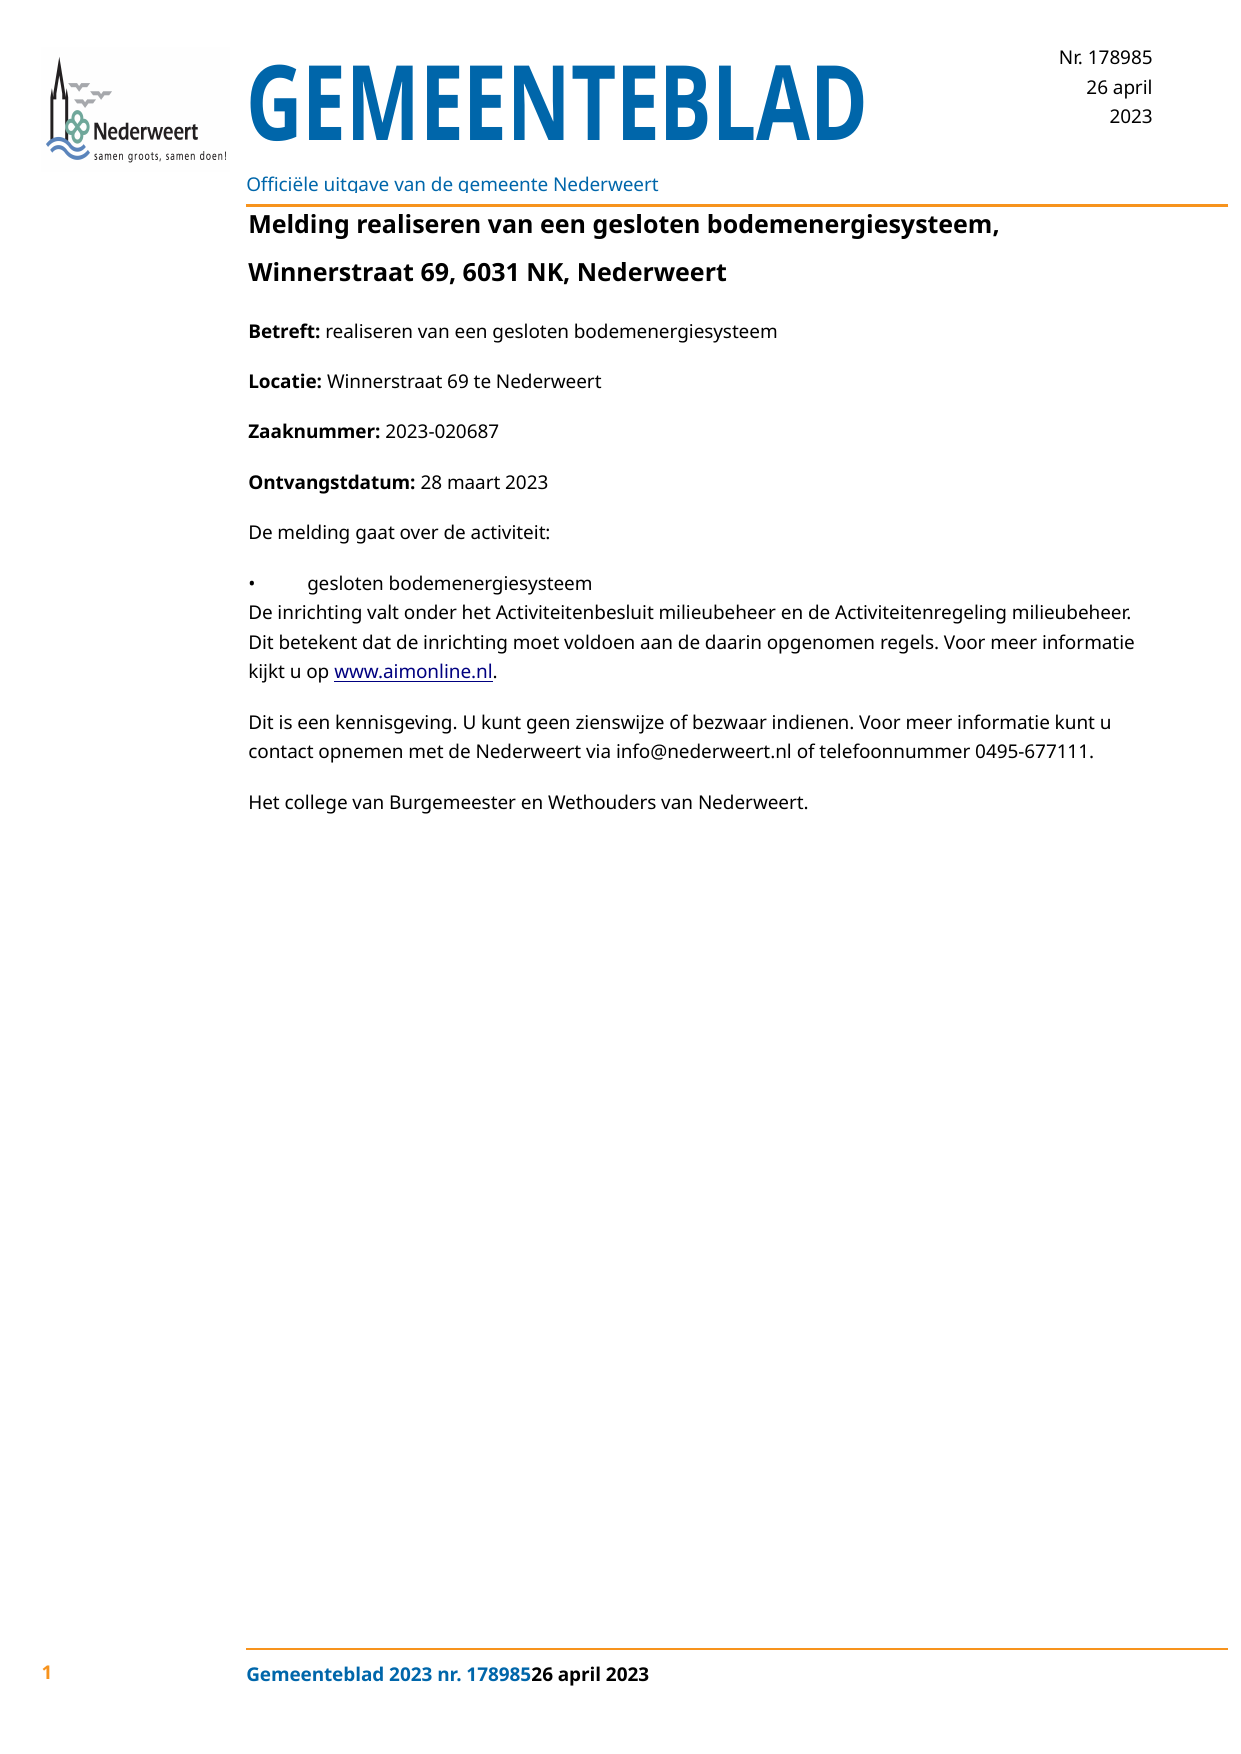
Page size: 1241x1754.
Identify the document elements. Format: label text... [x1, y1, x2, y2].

picture [41, 47, 231, 172]
text Zaaknummer: 2023-020687 [248, 419, 1152, 444]
text De inrichting valt onder het Activiteitenbesluit milieubeheer en de Activiteitenregeling milieubeheer. Dit betekent dat de inrichting moet voldoen aan de daarin opgenomen regels. Voor meer informatie kijkt u op www.aimonline.nl. [248, 599, 1152, 684]
text Melding realiseren van een gesloten bodemenergiesysteem, Winnerstraat 69, 6031 NK, Nederweert [248, 207, 1152, 288]
list gesloten bodemenergiesysteem [248, 570, 1152, 596]
text Ontvangstdatum: 28 maart 2023 [248, 469, 1152, 495]
text De melding gaat over de activiteit: [248, 519, 1152, 545]
text Dit is een kennisgeving. U kunt geen zienswijze of bezwaar indienen. Voor meer informatie kunt u contact opnemen met de Nederweert via info@nederweert.nl of telefoonnummer 0495-677111. [248, 709, 1152, 764]
text Het college van Burgemeester en Wethouders van Nederweert. [248, 789, 1152, 815]
text Betreft: realiseren van een gesloten bodemenergiesysteem [248, 318, 1152, 344]
text Locatie: Winnerstraat 69 te Nederweert [248, 368, 1152, 394]
